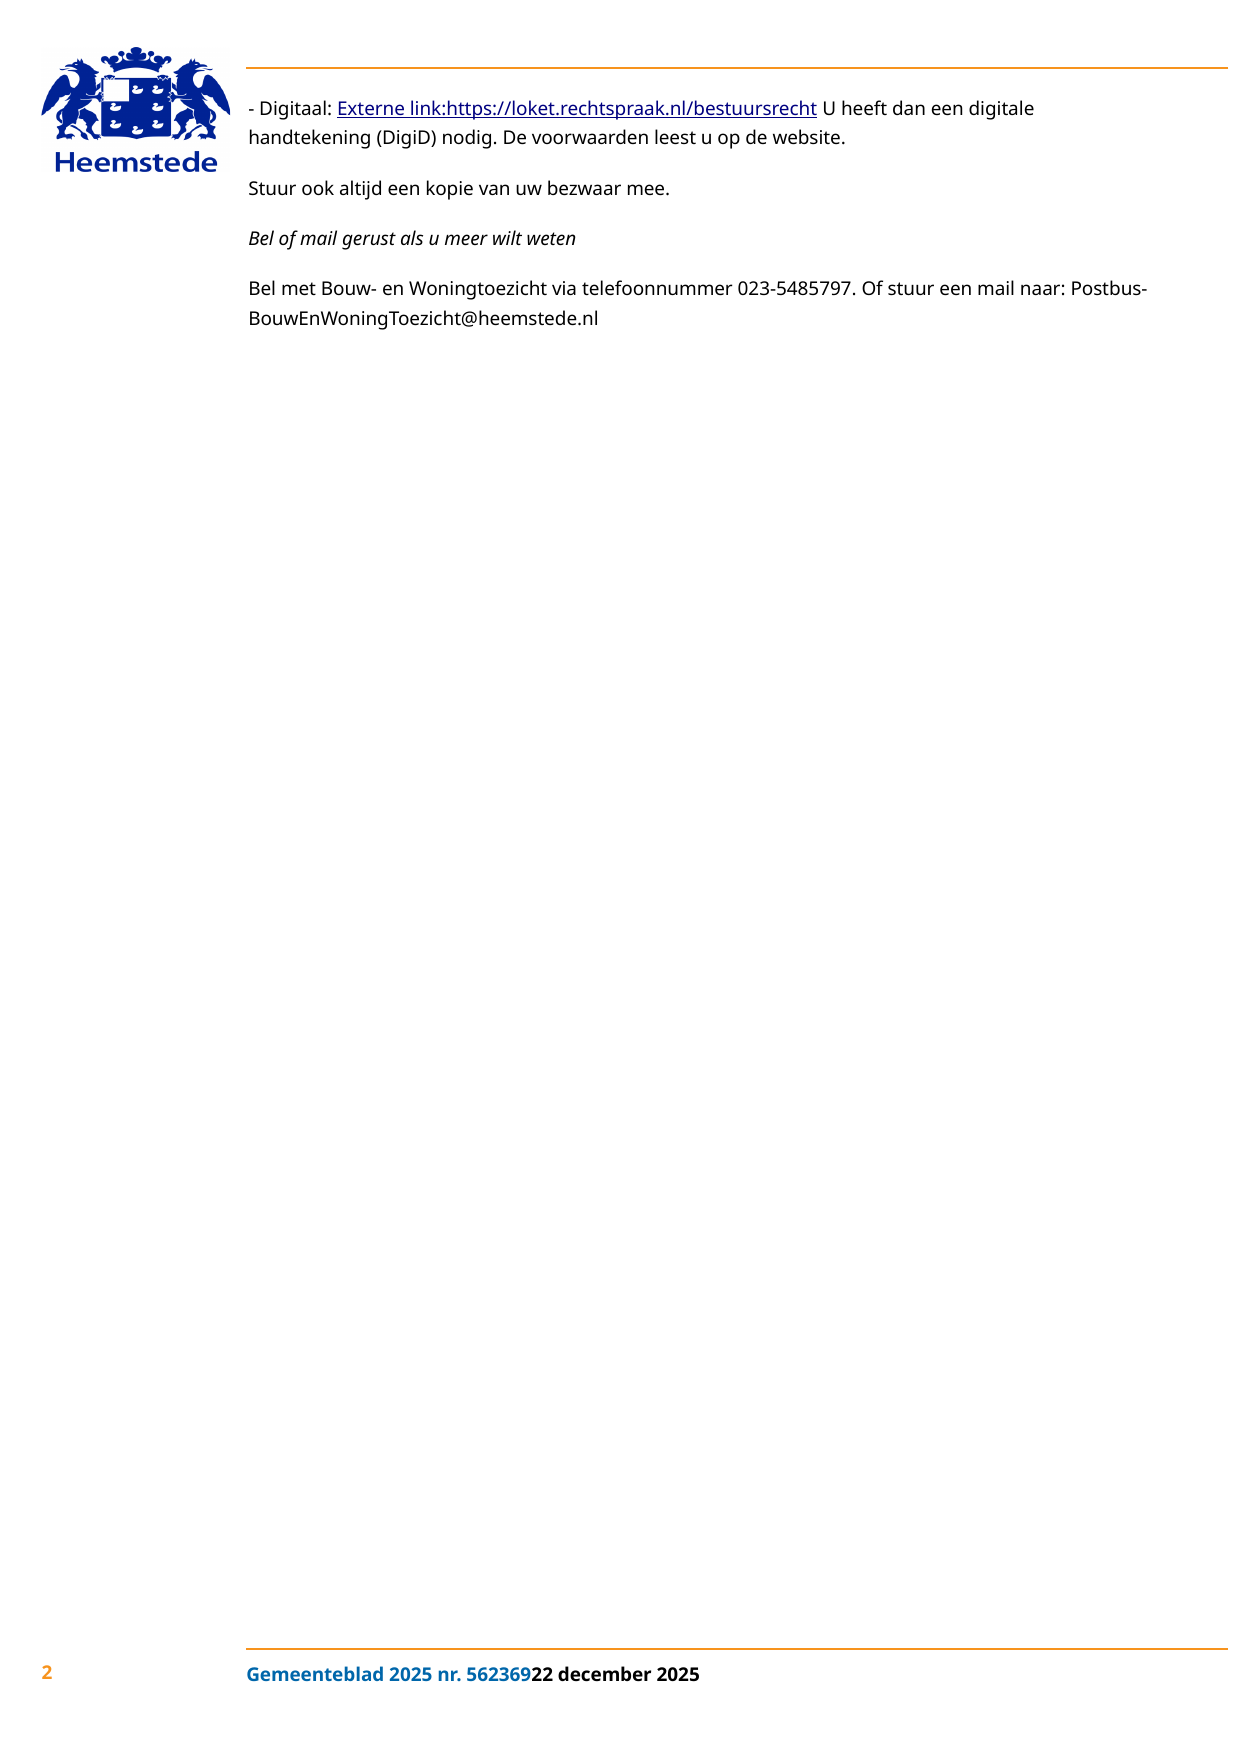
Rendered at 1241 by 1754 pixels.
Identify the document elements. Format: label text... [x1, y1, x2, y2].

text Stuur ook altijd een kopie van uw bezwaar mee. [248, 175, 1152, 201]
picture [41, 47, 231, 172]
text - Digitaal: Externe link:https://loket.rechtspraak.nl/bestuursrecht U heeft dan een digitale handtekening (DigiD) nodig. De voorwaarden leest u op de website. [248, 95, 1152, 150]
text Bel of mail gerust als u meer wilt weten [248, 225, 1152, 251]
text Bel met Bouw- en Woningtoezicht via telefoonnummer 023-5485797. Of stuur een mail naar: Postbus-BouwEnWoningToezicht@heemstede.nl [248, 276, 1152, 331]
